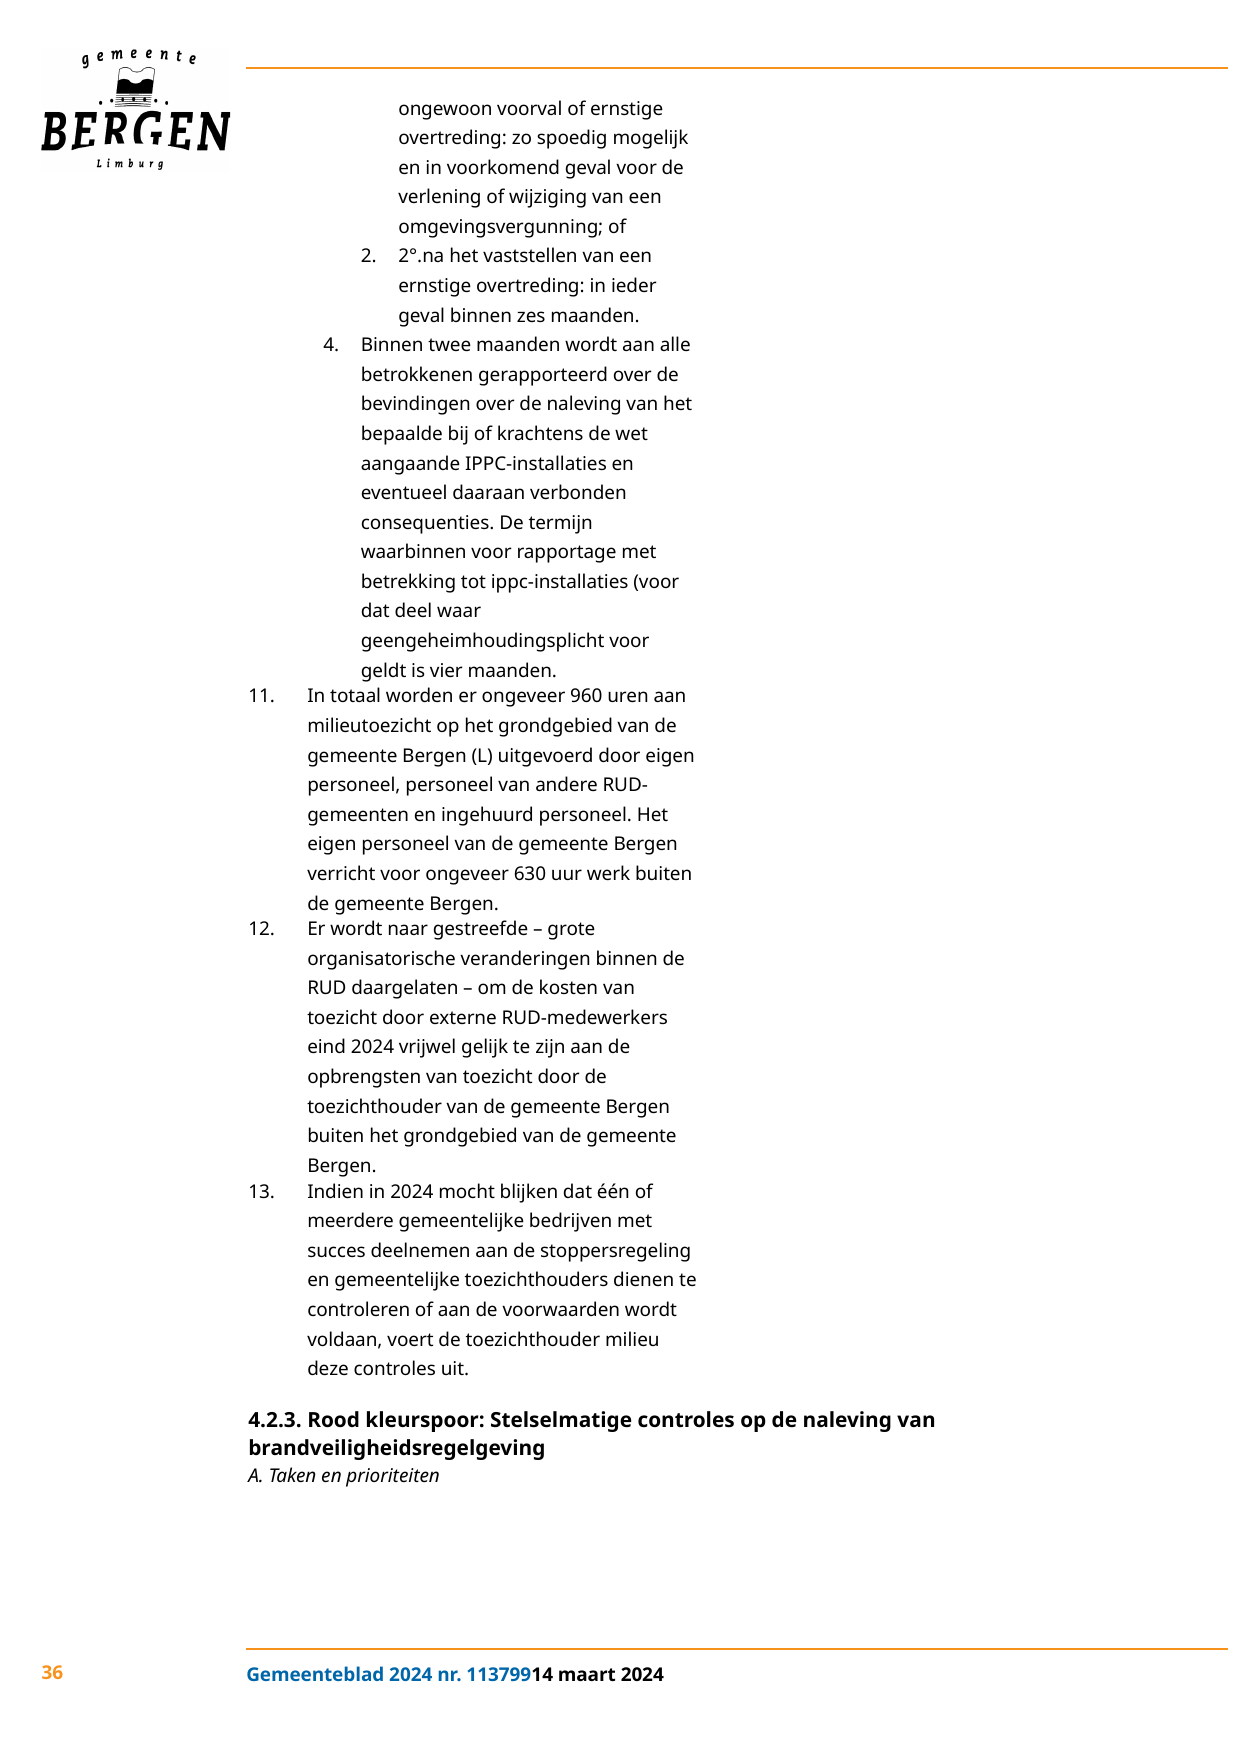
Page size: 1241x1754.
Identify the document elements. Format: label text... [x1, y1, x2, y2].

text 4.2.3. Rood kleurspoor: Stelselmatige controles op de naleving van brandveiligheidsregelgeving [248, 1405, 1152, 1462]
table_cell In totaal worden er ongeveer 960 uren aan milieutoezicht op het grondgebied van de gemeente Bergen (L) uitgevoerd door eigen personeel, personeel van andere RUD-gemeenten en ingehuurd personeel. Het eigen personeel van de gemeente Bergen verricht voor ongeveer 630 uur werk buiten de gemeente Bergen. [248, 683, 700, 915]
table_cell ongewoon voorval of ernstige overtreding: zo spoedig mogelijk en in voorkomend geval voor de verlening of wijziging van een omgevingsvergunning; of 2°.na het vaststellen van een ernstige overtreding: in ieder geval binnen zes maanden. Binnen twee maanden wordt aan alle betrokkenen gerapporteerd over de bevindingen over de naleving van het bepaalde bij of krachtens de wet aangaande IPPC-installaties en eventueel daaraan verbonden consequenties. De termijn waarbinnen voor rapportage met betrekking tot ippc-installaties (voor dat deel waar geengeheimhoudingsplicht voor geldt is vier maanden. [248, 95, 700, 683]
table_cell [700, 941, 1152, 1178]
text A. Taken en prioriteiten [248, 1462, 1152, 1488]
table_cell Er wordt naar gestreefde – grote organisatorische veranderingen binnen de RUD daargelaten – om de kosten van toezicht door externe RUD-medewerkers eind 2024 vrijwel gelijk te zijn aan de opbrengsten van toezicht door de toezichthouder van de gemeente Bergen buiten het grondgebied van de gemeente Bergen. [248, 915, 700, 1178]
table_cell Indien in 2024 mocht blijken dat één of meerdere gemeentelijke bedrijven met succes deelnemen aan de stoppersregeling en gemeentelijke toezichthouders dienen te controleren of aan de voorwaarden wordt voldaan, voert de toezichthouder milieu deze controles uit. [248, 1178, 700, 1381]
picture [41, 47, 231, 172]
